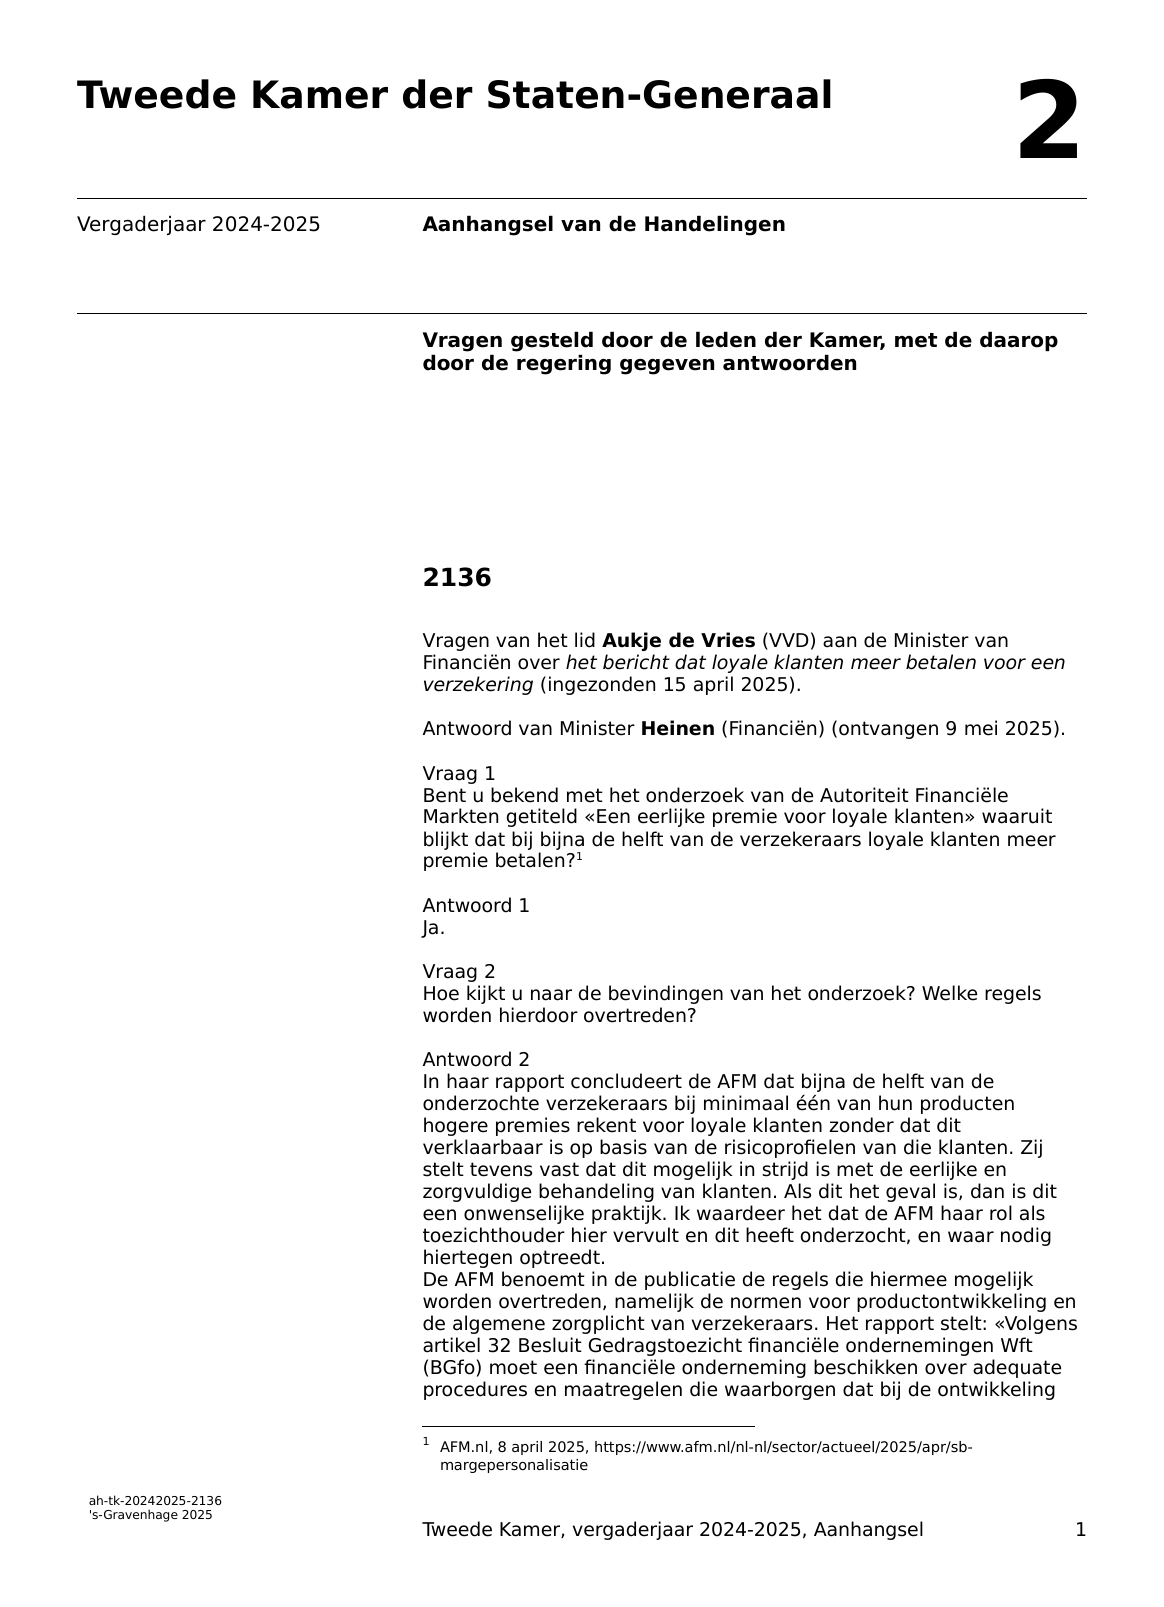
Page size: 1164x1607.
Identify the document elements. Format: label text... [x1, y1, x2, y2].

text De AFM benoemt in de publicatie de regels die hiermee mogelijk worden overtreden, namelijk de normen voor productontwikkeling en de algemene zorgplicht van verzekeraars. Het rapport stelt: «Volgens artikel 32 Besluit Gedragstoezicht financiële ondernemingen Wft (BGfo) moet een financiële onderneming beschikken over adequate procedures en maatregelen die waarborgen dat bij de ontwikkeling [422, 1269, 1087, 1401]
text AFM.nl, 8 april 2025, https://www.afm.nl/nl-nl/sector/actueel/2025/apr/sb-margepersonalisatie [422, 1435, 1087, 1474]
table_cell Vergaderjaar 2024-2025 [77, 199, 422, 313]
text Vraag 2 [422, 961, 1087, 983]
text 's-Gravenhage 2025 [88, 1508, 323, 1522]
text Ja. [422, 917, 1087, 938]
table_cell [77, 314, 422, 375]
text Antwoord 1 [422, 894, 1087, 917]
text Vragen van het lid Aukje de Vries (VVD) aan de Minister van Financiën over het bericht dat loyale klanten meer betalen voor een verzekering (ingezonden 15 april 2025). [422, 630, 1087, 696]
text In haar rapport concludeert de AFM dat bijna de helft van de onderzochte verzekeraars bij minimaal één van hun producten hogere premies rekent voor loyale klanten zonder dat dit verklaarbaar is op basis van de risicoprofielen van die klanten. Zij stelt tevens vast dat dit mogelijk in strijd is met de eerlijke en zorgvuldige behandeling van klanten. Als dit het geval is, dan is dit een onwenselijke praktijk. Ik waardeer het dat de AFM haar rol als toezichthouder hier vervult en dit heeft onderzocht, en waar nodig hiertegen optreedt. [422, 1071, 1087, 1269]
table_header Tweede Kamer der Staten-Generaal [77, 59, 886, 198]
text 2136 [422, 563, 1087, 592]
text Hoe kijkt u naar de bevindingen van het onderzoek? Welke regels worden hierdoor overtreden? [422, 983, 1087, 1027]
text Antwoord van Minister Heinen (Financiën) (ontvangen 9 mei 2025). [422, 718, 1087, 740]
text Vraag 1 [422, 762, 1087, 784]
text Antwoord 2 [422, 1049, 1087, 1071]
table_cell Aanhangsel van de Handelingen [422, 199, 1087, 313]
table_header 2 [886, 59, 1087, 198]
table_cell Vragen gesteld door de leden der Kamer, met de daarop door de regering gegeven antwoorden [422, 314, 1087, 375]
text Bent u bekend met het onderzoek van de Autoriteit Financiële Markten getiteld «Een eerlijke premie voor loyale klanten» waaruit blijkt dat bij bijna de helft van de verzekeraars loyale klanten meer premie betalen? [422, 784, 1087, 872]
text ah-tk-20242025-2136 [88, 1494, 323, 1508]
